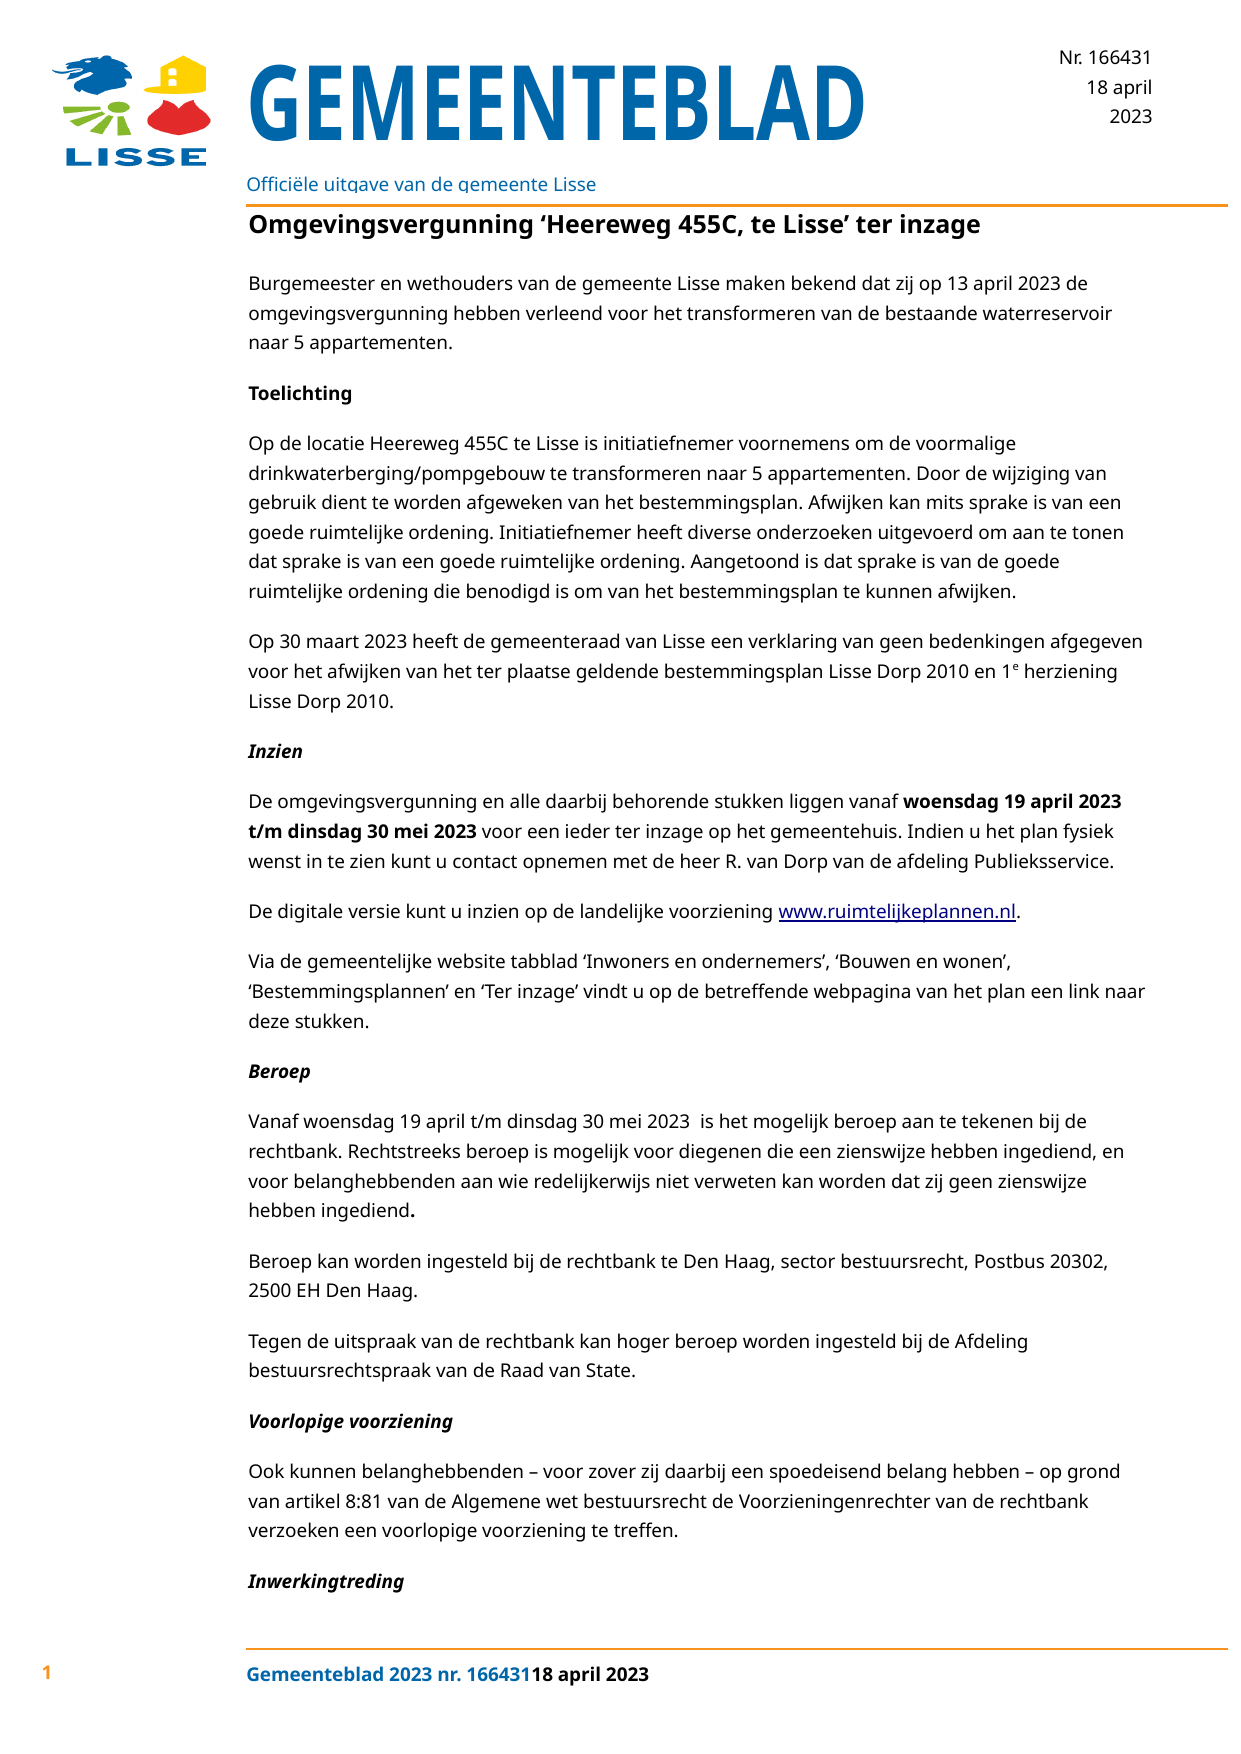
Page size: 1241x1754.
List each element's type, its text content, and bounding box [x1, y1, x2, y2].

text Ook kunnen belanghebbenden – voor zover zij daarbij een spoedeisend belang hebben – op grond van artikel 8:81 van de Algemene wet bestuursrecht de Voorzieningenrechter van de rechtbank verzoeken een voorlopige voorziening te treffen. [248, 1458, 1152, 1543]
text Voorlopige voorziening [248, 1408, 1152, 1433]
text Via de gemeentelijke website tabblad ‘Inwoners en ondernemers’, ‘Bouwen en wonen’, ‘Bestemmingsplannen’ en ‘Ter inzage’ vindt u op de betreffende webpagina van het plan een link naar deze stukken. [248, 949, 1152, 1033]
text Vanaf woensdag 19 april t/m dinsdag 30 mei 2023 is het mogelijk beroep aan te tekenen bij de rechtbank. Rechtstreeks beroep is mogelijk voor diegenen die een zienswijze hebben ingediend, en voor belanghebbenden aan wie redelijkerwijs niet verweten kan worden dat zij geen zienswijze hebben ingediend. [248, 1109, 1152, 1223]
text De omgevingsvergunning en alle daarbij behorende stukken liggen vanaf woensdag 19 april 2023 t/m dinsdag 30 mei 2023 voor een ieder ter inzage op het gemeentehuis. Indien u het plan fysiek wenst in te zien kunt u contact opnemen met de heer R. van Dorp van de afdeling Publieksservice. [248, 789, 1152, 873]
text Tegen de uitspraak van de rechtbank kan hoger beroep worden ingesteld bij de Afdeling bestuursrechtspraak van de Raad van State. [248, 1328, 1152, 1383]
text Toelichting [248, 380, 1152, 406]
text Op de locatie Heereweg 455C te Lisse is initiatiefnemer voornemens om de voormalige drinkwaterberging/pompgebouw te transformeren naar 5 appartementen. Door de wijziging van gebruik dient te worden afgeweken van het bestemmingsplan. Afwijken kan mits sprake is van een goede ruimtelijke ordening. Initiatiefnemer heeft diverse onderzoeken uitgevoerd om aan te tonen dat sprake is van een goede ruimtelijke ordening. Aangetoond is dat sprake is van de goede ruimtelijke ordening die benodigd is om van het bestemmingsplan te kunnen afwijken. [248, 430, 1152, 604]
text Inzien [248, 738, 1152, 764]
picture [41, 47, 231, 172]
text Omgevingsvergunning ‘Heereweg 455C, te Lisse’ ter inzage [248, 207, 1152, 241]
text Burgemeester en wethouders van de gemeente Lisse maken bekend dat zij op 13 april 2023 de omgevingsvergunning hebben verleend voor het transformeren van de bestaande waterreservoir naar 5 appartementen. [248, 270, 1152, 355]
text Beroep kan worden ingesteld bij de rechtbank te Den Haag, sector bestuursrecht, Postbus 20302, 2500 EH Den Haag. [248, 1248, 1152, 1303]
text De digitale versie kunt u inzien op de landelijke voorziening www.ruimtelijkeplannen.nl. [248, 898, 1152, 924]
text Op 30 maart 2023 heeft de gemeenteraad van Lisse een verklaring van geen bedenkingen afgegeven voor het afwijken van het ter plaatse geldende bestemmingsplan Lisse Dorp 2010 en 1e herziening Lisse Dorp 2010. [248, 629, 1152, 713]
text Beroep [248, 1058, 1152, 1084]
text Inwerkingtreding [248, 1568, 1152, 1593]
